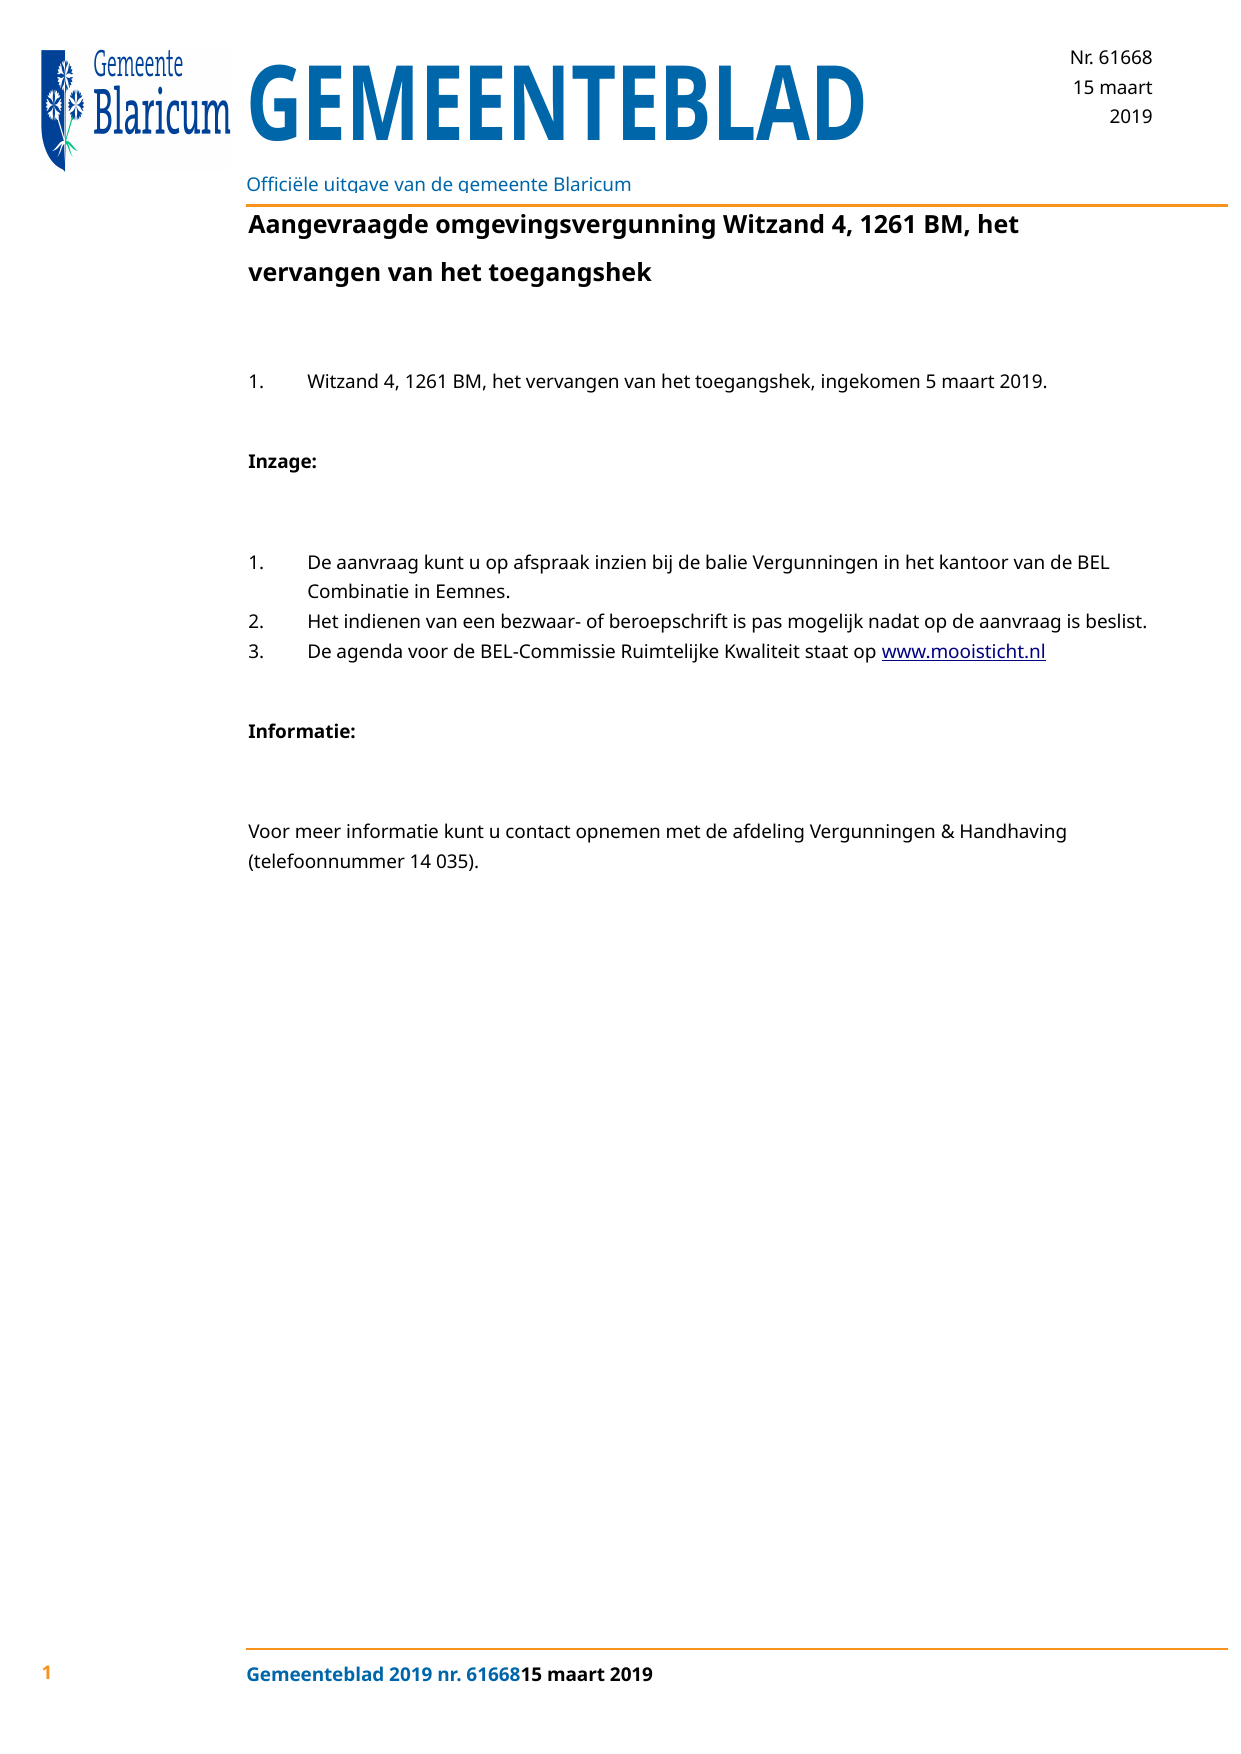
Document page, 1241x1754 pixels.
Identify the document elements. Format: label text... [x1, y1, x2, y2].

text Voor meer informatie kunt u contact opnemen met de afdeling Vergunningen & Handhaving (telefoonnummer 14 035). [248, 819, 1152, 874]
text Inzage: [248, 448, 1152, 474]
picture [41, 47, 231, 172]
list De agenda voor de BEL-Commissie Ruimtelijke Kwaliteit staat op www.mooisticht.nl [248, 638, 1152, 664]
list De aanvraag kunt u op afspraak inzien bij de balie Vergunningen in het kantoor van de BEL Combinatie in Eemnes. [248, 549, 1152, 604]
list Witzand 4, 1261 BM, het vervangen van het toegangshek, ingekomen 5 maart 2019. [248, 368, 1152, 394]
text Informatie: [248, 718, 1152, 744]
list Het indienen van een bezwaar- of beroepschrift is pas mogelijk nadat op de aanvraag is beslist. [248, 608, 1152, 634]
text Aangevraagde omgevingsvergunning Witzand 4, 1261 BM, het vervangen van het toegangshek [248, 207, 1152, 288]
